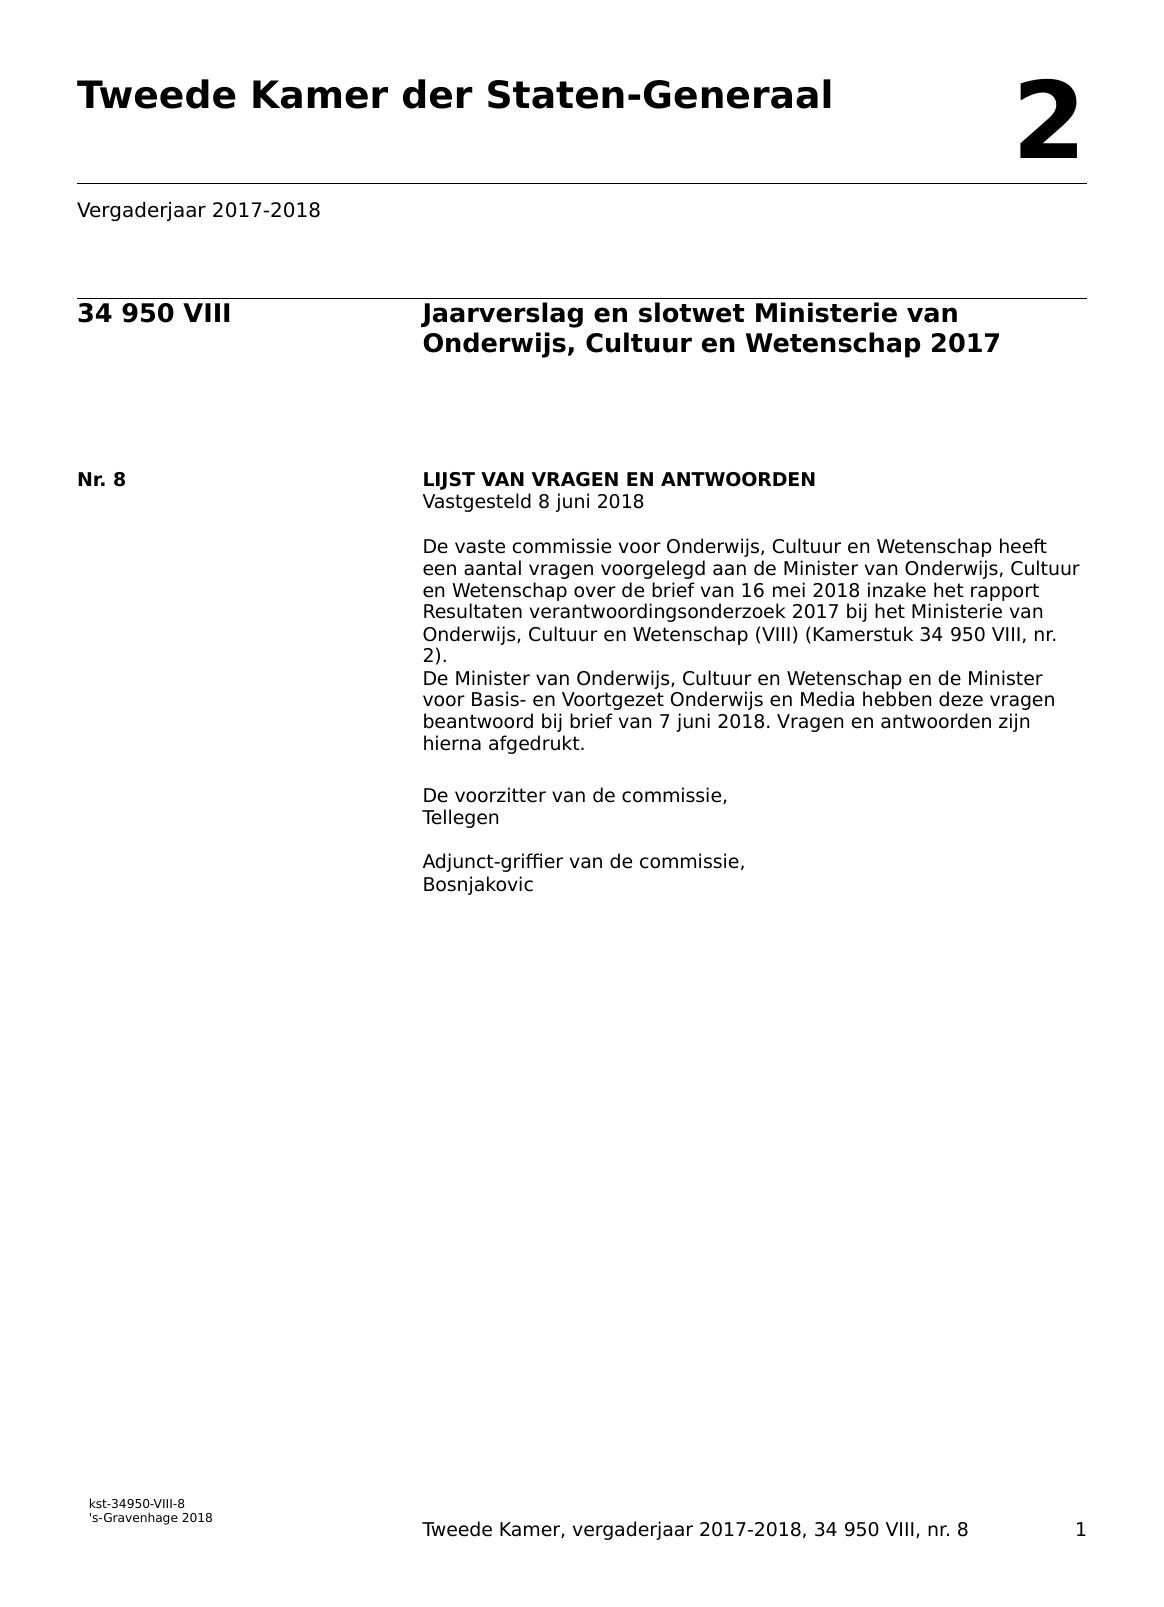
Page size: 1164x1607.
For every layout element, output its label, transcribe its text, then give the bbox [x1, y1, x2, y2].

table_header Tweede Kamer der Staten-Generaal [77, 59, 886, 183]
text Vastgesteld 8 juni 2018 [422, 491, 1087, 513]
text Adjunct-griffier van de commissie, Bosnjakovic [422, 851, 1087, 895]
subtitle Nr. 8 LIJST VAN VRAGEN EN ANTWOORDEN [77, 469, 1087, 491]
text 's-Gravenhage 2018 [88, 1511, 323, 1525]
text kst-34950-VIII-8 [88, 1497, 323, 1511]
text De voorzitter van de commissie, Tellegen [422, 785, 1087, 829]
table_cell Vergaderjaar 2017-2018 [77, 184, 1087, 298]
text De vaste commissie voor Onderwijs, Cultuur en Wetenschap heeft een aantal vragen voorgelegd aan de Minister van Onderwijs, Cultuur en Wetenschap over de brief van 16 mei 2018 inzake het rapport Resultaten verantwoordingsonderzoek 2017 bij het Ministerie van Onderwijs, Cultuur en Wetenschap (VIII) (Kamerstuk 34 950 VIII, nr. 2). [422, 536, 1087, 667]
subtitle 34 950 VIII Jaarverslag en slotwet Ministerie van Onderwijs, Cultuur en Wetenschap 2017 [77, 299, 1087, 358]
text De Minister van Onderwijs, Cultuur en Wetenschap en de Minister voor Basis- en Voortgezet Onderwijs en Media hebben deze vragen beantwoord bij brief van 7 juni 2018. Vragen en antwoorden zijn hierna afgedrukt. [422, 667, 1087, 755]
table_header 2 [886, 59, 1087, 183]
